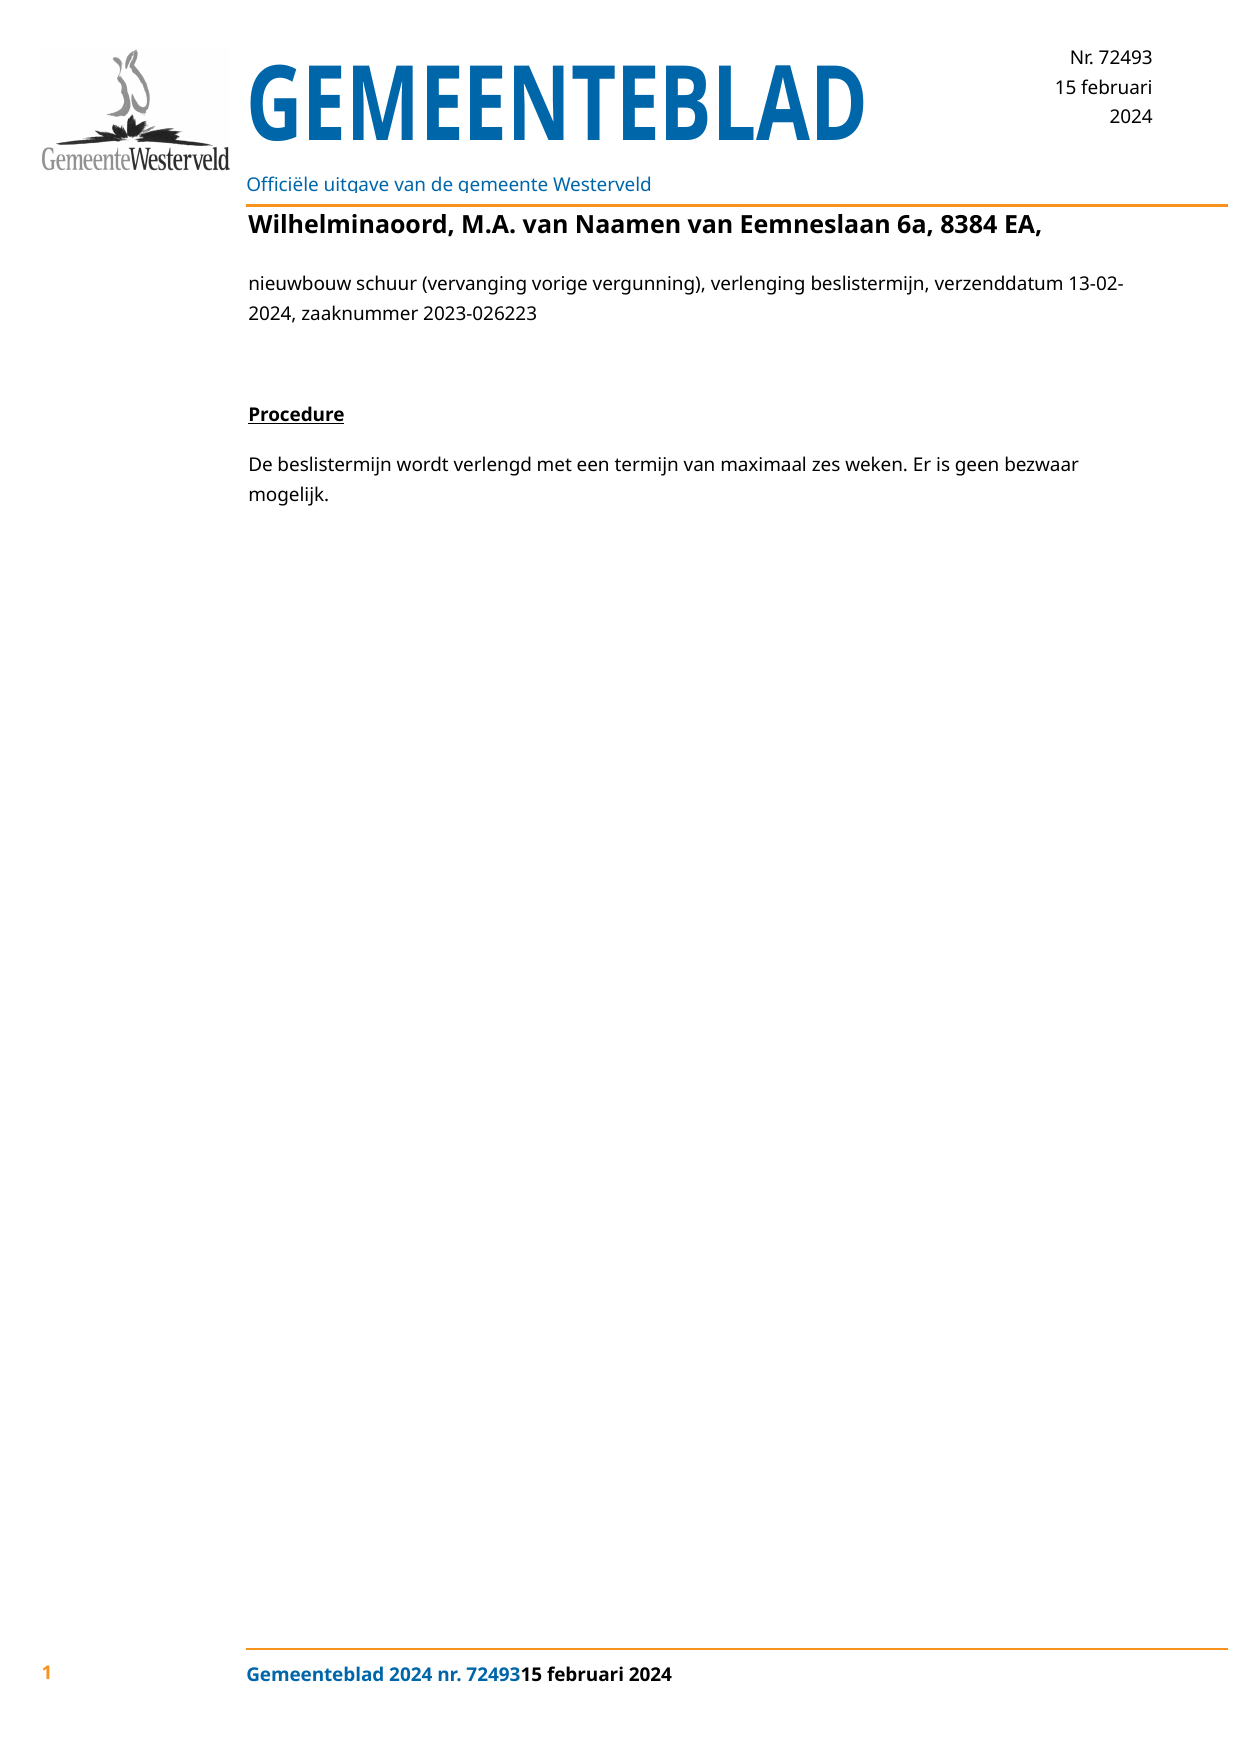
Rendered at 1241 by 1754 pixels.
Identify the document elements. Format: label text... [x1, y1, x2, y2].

text Procedure [248, 401, 1152, 426]
picture [41, 47, 231, 172]
text De beslistermijn wordt verlengd met een termijn van maximaal zes weken. Er is geen bezwaar mogelijk. [248, 451, 1152, 506]
text nieuwbouw schuur (vervanging vorige vergunning), verlenging beslistermijn, verzenddatum 13-02-2024, zaaknummer 2023-026223 [248, 270, 1152, 326]
text Wilhelminaoord, M.A. van Naamen van Eemneslaan 6a, 8384 EA, [248, 207, 1152, 241]
